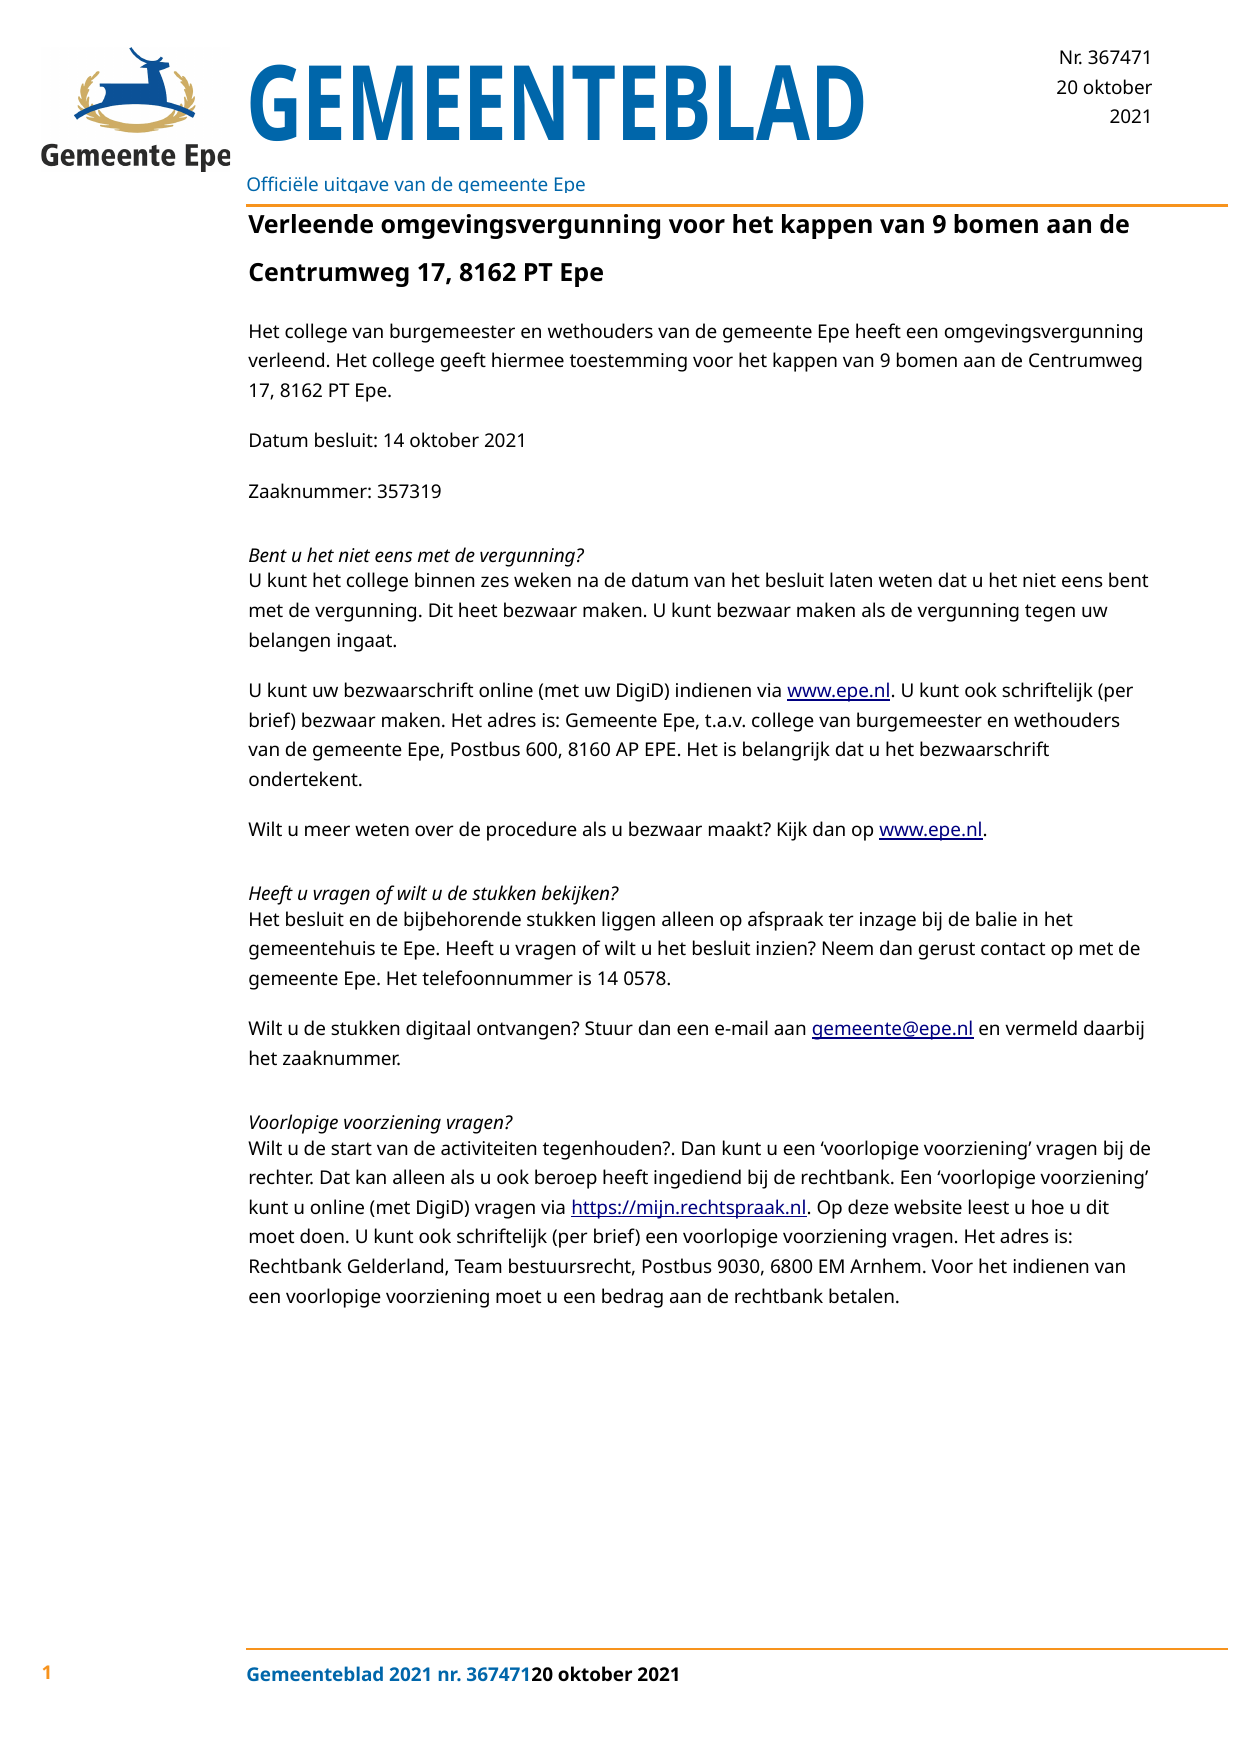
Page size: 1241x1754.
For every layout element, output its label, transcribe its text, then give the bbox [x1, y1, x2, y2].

text Datum besluit: 14 oktober 2021 [248, 427, 1152, 453]
text Het college van burgemeester en wethouders van de gemeente Epe heeft een omgevingsvergunning verleend. Het college geeft hiermee toestemming voor het kappen van 9 bomen aan de Centrumweg 17, 8162 PT Epe. [248, 318, 1152, 403]
text Zaaknummer: 357319 [248, 478, 1152, 504]
text Wilt u de start van de activiteiten tegenhouden?. Dan kunt u een ‘voorlopige voorziening’ vragen bij de rechter. Dat kan alleen als u ook beroep heeft ingediend bij de rechtbank. Een ‘voorlopige voorziening’ kunt u online (met DigiD) vragen via https://mijn.rechtspraak.nl. Op deze website leest u hoe u dit moet doen. U kunt ook schriftelijk (per brief) een voorlopige voorziening vragen. Het adres is: Rechtbank Gelderland, Team bestuursrecht, Postbus 9030, 6800 EM Arnhem. Voor het indienen van een voorlopige voorziening moet u een bedrag aan de rechtbank betalen. [248, 1135, 1152, 1308]
text U kunt het college binnen zes weken na de datum van het besluit laten weten dat u het niet eens bent met de vergunning. Dit heet bezwaar maken. U kunt bezwaar maken als de vergunning tegen uw belangen ingaat. [248, 568, 1152, 652]
text Het besluit en de bijbehorende stukken liggen alleen op afspraak ter inzage bij de balie in het gemeentehuis te Epe. Heeft u vragen of wilt u het besluit inzien? Neem dan gerust contact op met de gemeente Epe. Het telefoonnummer is 14 0578. [248, 906, 1152, 991]
text Wilt u meer weten over de procedure als u bezwaar maakt? Kijk dan op www.epe.nl. [248, 816, 1152, 842]
text Bent u het niet eens met de vergunning? [248, 542, 1152, 568]
text Voorlopige voorziening vragen? [248, 1109, 1152, 1135]
text Verleende omgevingsvergunning voor het kappen van 9 bomen aan de Centrumweg 17, 8162 PT Epe [248, 207, 1152, 288]
text Heeft u vragen of wilt u de stukken bekijken? [248, 880, 1152, 906]
text U kunt uw bezwaarschrift online (met uw DigiD) indienen via www.epe.nl. U kunt ook schriftelijk (per brief) bezwaar maken. Het adres is: Gemeente Epe, t.a.v. college van burgemeester en wethouders van de gemeente Epe, Postbus 600, 8160 AP EPE. Het is belangrijk dat u het bezwaarschrift ondertekent. [248, 677, 1152, 792]
text Wilt u de stukken digitaal ontvangen? Stuur dan een e-mail aan gemeente@epe.nl en vermeld daarbij het zaaknummer. [248, 1016, 1152, 1071]
picture [41, 47, 231, 172]
